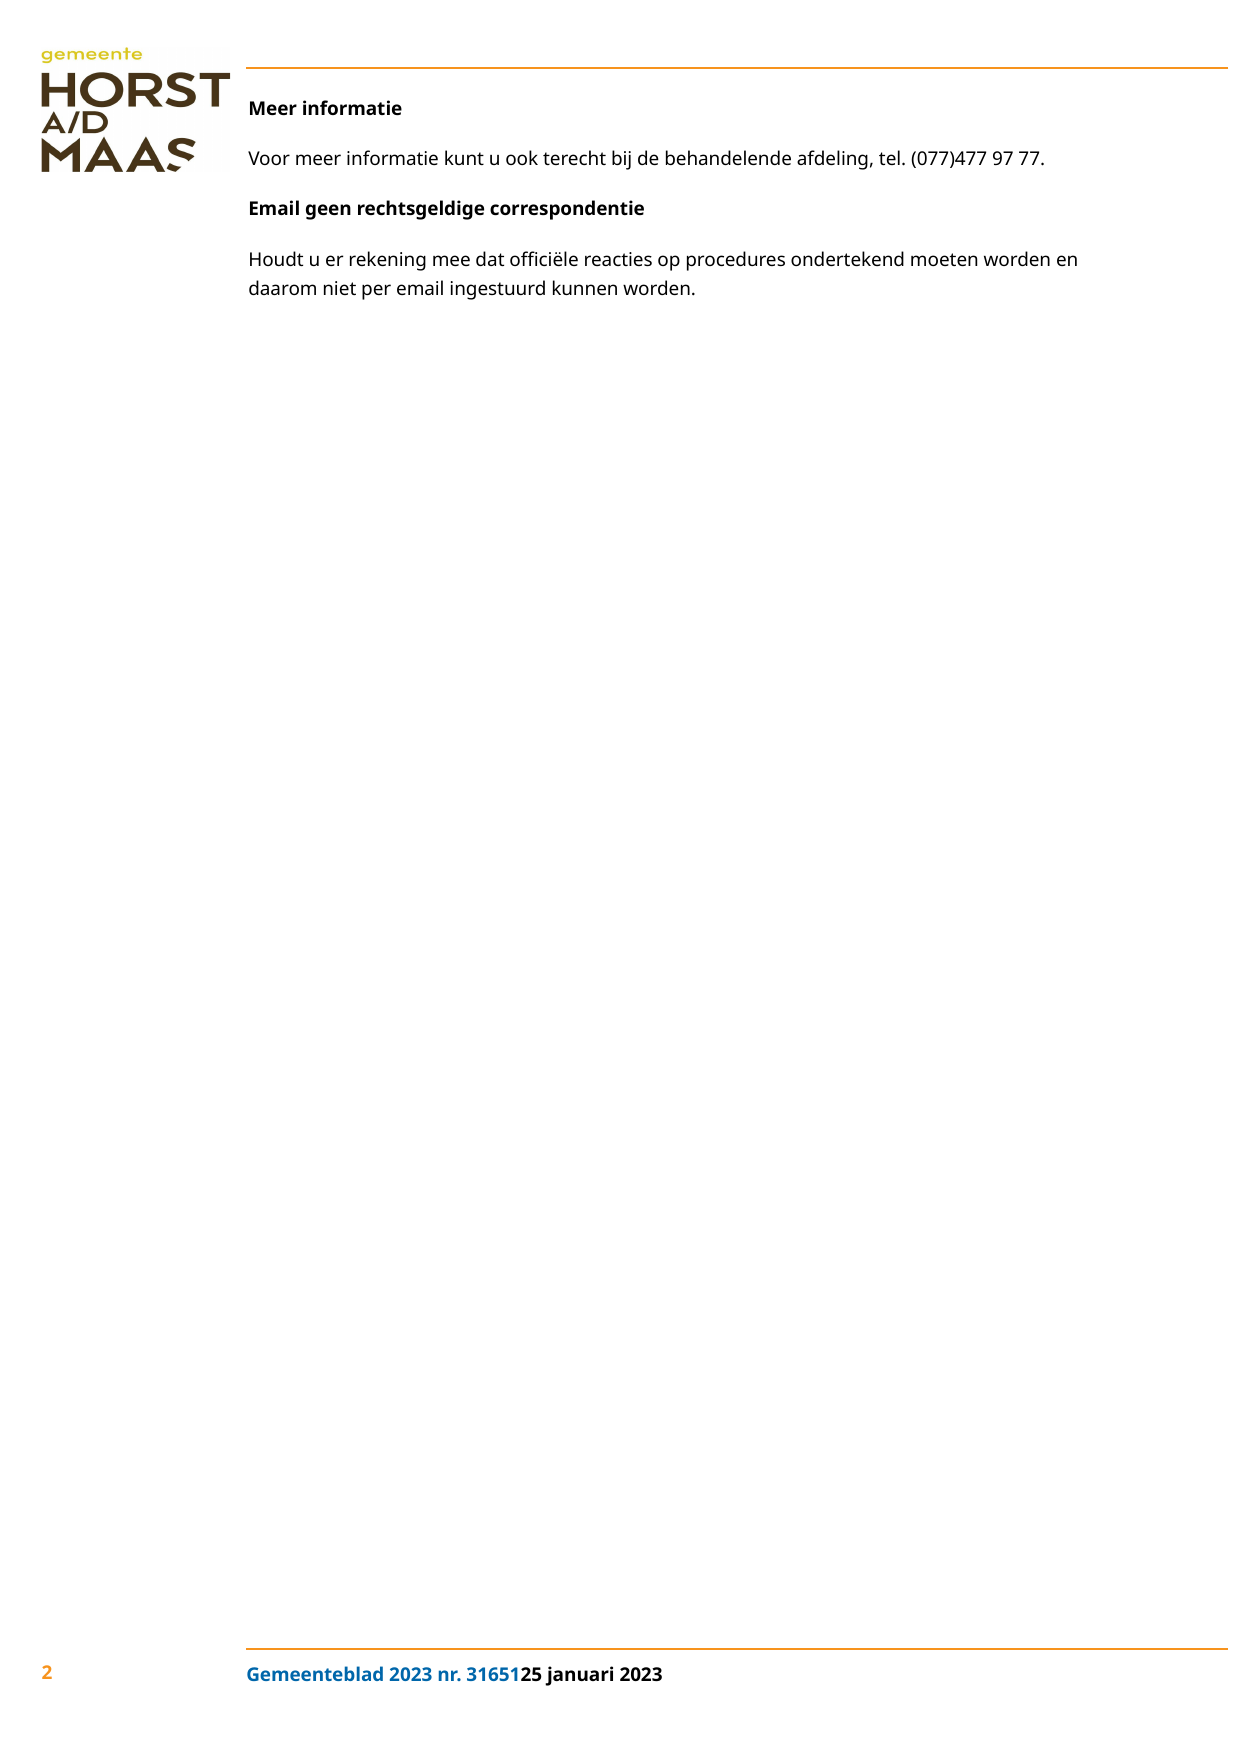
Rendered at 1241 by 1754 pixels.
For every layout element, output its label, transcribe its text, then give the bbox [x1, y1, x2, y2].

text Meer informatie [248, 95, 1152, 121]
text Voor meer informatie kunt u ook terecht bij de behandelende afdeling, tel. (077)477 97 77. [248, 145, 1152, 171]
picture [41, 47, 231, 172]
text Email geen rechtsgeldige correspondentie [248, 196, 1152, 221]
text Houdt u er rekening mee dat officiële reacties op procedures ondertekend moeten worden en daarom niet per email ingestuurd kunnen worden. [248, 246, 1152, 301]
